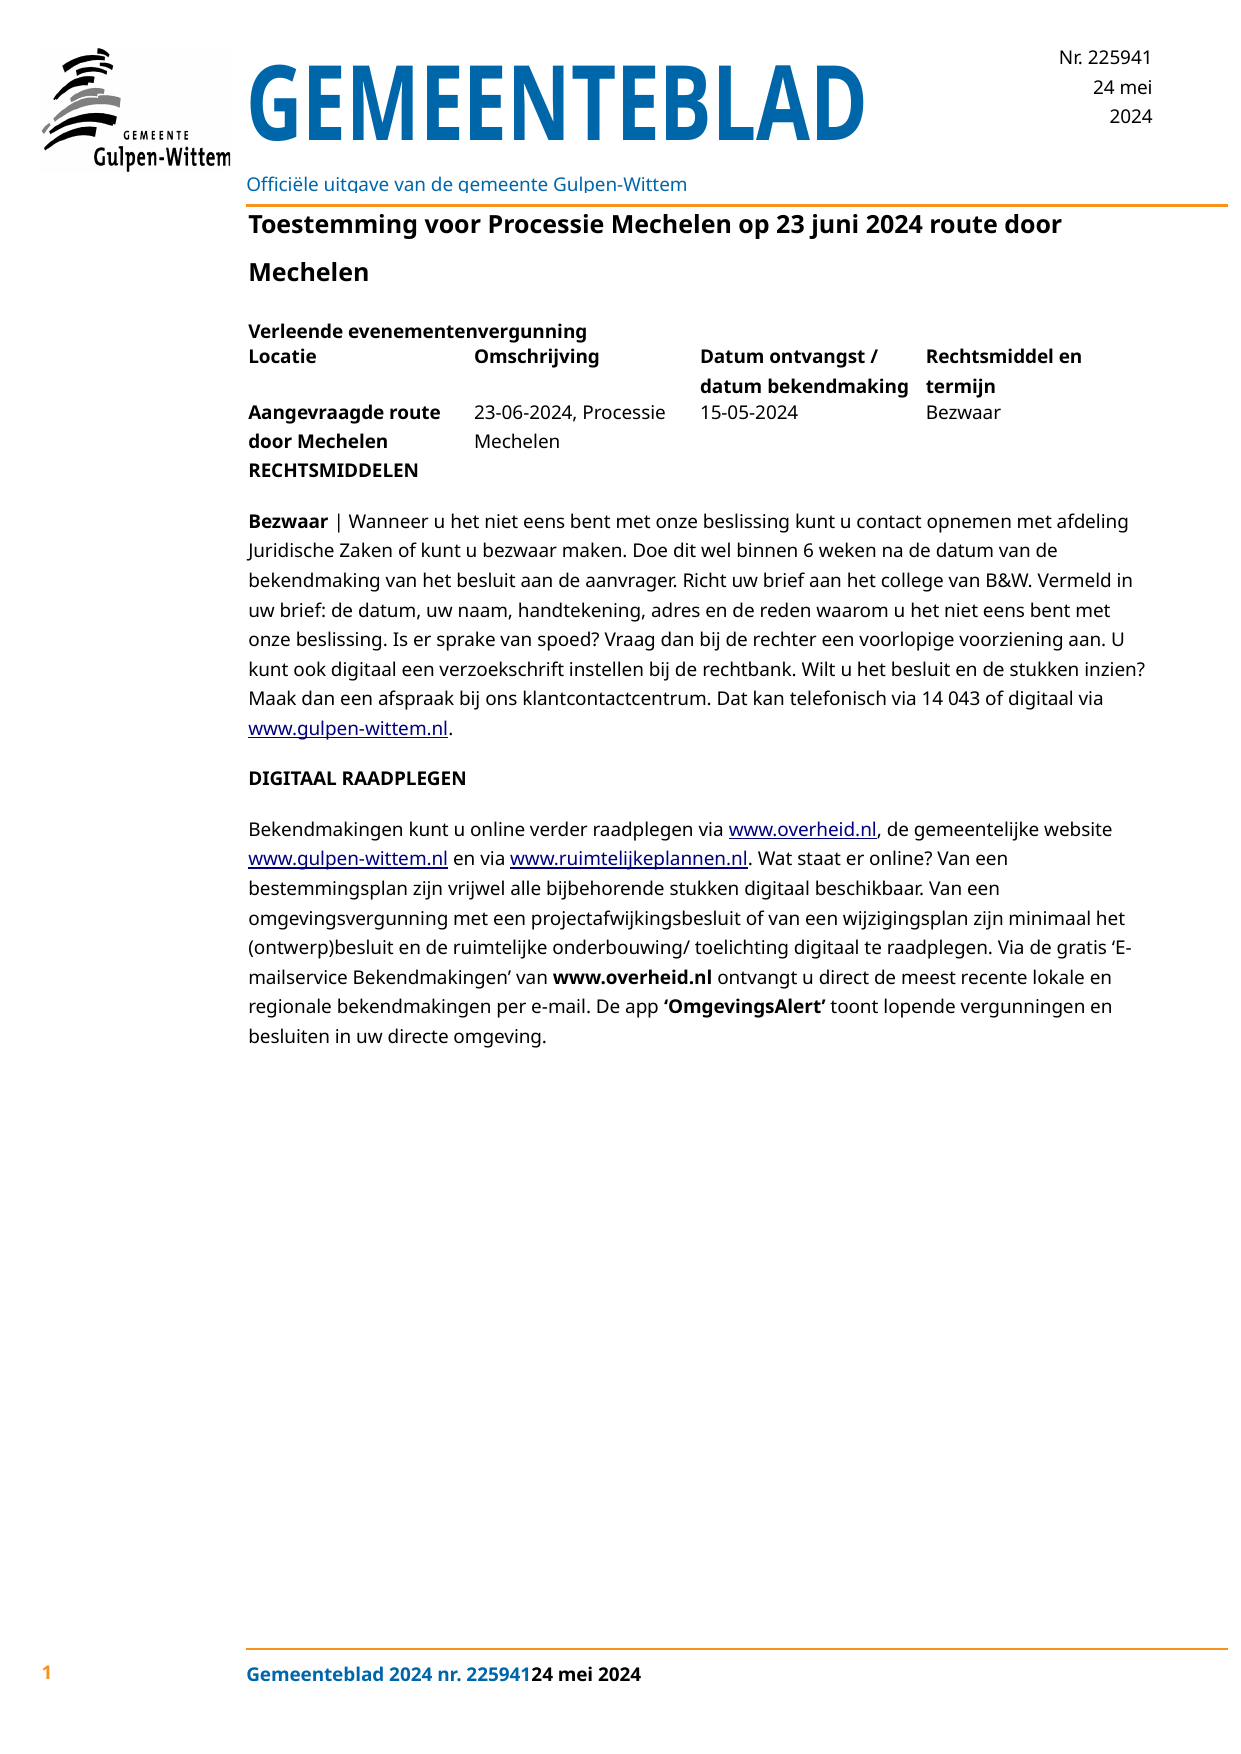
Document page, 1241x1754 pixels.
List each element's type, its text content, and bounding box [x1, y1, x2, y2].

table_cell 15-05-2024 [700, 399, 926, 454]
table_cell Locatie [248, 344, 474, 399]
table_cell 23-06-2024, Processie Mechelen [474, 399, 700, 454]
table_cell Omschrijving [474, 344, 700, 399]
text Bezwaar | Wanneer u het niet eens bent met onze beslissing kunt u contact opnemen met afdeling Juridische Zaken of kunt u bezwaar maken. Doe dit wel binnen 6 weken na de datum van de bekendmaking van het besluit aan de aanvrager. Richt uw brief aan het college van B&W. Vermeld in uw brief: de datum, uw naam, handtekening, adres en de reden waarom u het niet eens bent met onze beslissing. Is er sprake van spoed? Vraag dan bij de rechter een voorlopige voorziening aan. U kunt ook digitaal een verzoekschrift instellen bij de rechtbank. Wilt u het besluit en de stukken inzien? Maak dan een afspraak bij ons klantcontactcentrum. Dat kan telefonisch via 14 043 of digitaal via www.gulpen-wittem.nl. [248, 508, 1152, 741]
table_cell Datum ontvangst / datum bekendmaking [700, 344, 926, 399]
text Bekendmakingen kunt u online verder raadplegen via www.overheid.nl, de gemeentelijke website www.gulpen-wittem.nl en via www.ruimtelijkeplannen.nl. Wat staat er online? Van een bestemmingsplan zijn vrijwel alle bijbehorende stukken digitaal beschikbaar. Van een omgevingsvergunning met een projectafwijkingsbesluit of van een wijzigingsplan zijn minimaal het (ontwerp)besluit en de ruimtelijke onderbouwing/ toelichting digitaal te raadplegen. Via de gratis ‘E-mailservice Bekendmakingen’ van www.overheid.nl ontvangt u direct de meest recente lokale en regionale bekendmakingen per e-mail. De app ‘OmgevingsAlert’ toont lopende vergunningen en besluiten in uw directe omgeving. [248, 816, 1152, 1049]
table_cell Bezwaar [926, 399, 1152, 454]
table_cell Aangevraagde route door Mechelen [248, 399, 474, 454]
text RECHTSMIDDELEN [248, 458, 1152, 483]
table_header Verleende evenementenvergunning [248, 318, 1152, 344]
picture [41, 47, 231, 172]
text Toestemming voor Processie Mechelen op 23 juni 2024 route door Mechelen [248, 207, 1152, 288]
text DIGITAAL RAADPLEGEN [248, 766, 1152, 791]
table_cell Rechtsmiddel en termijn [926, 344, 1152, 399]
